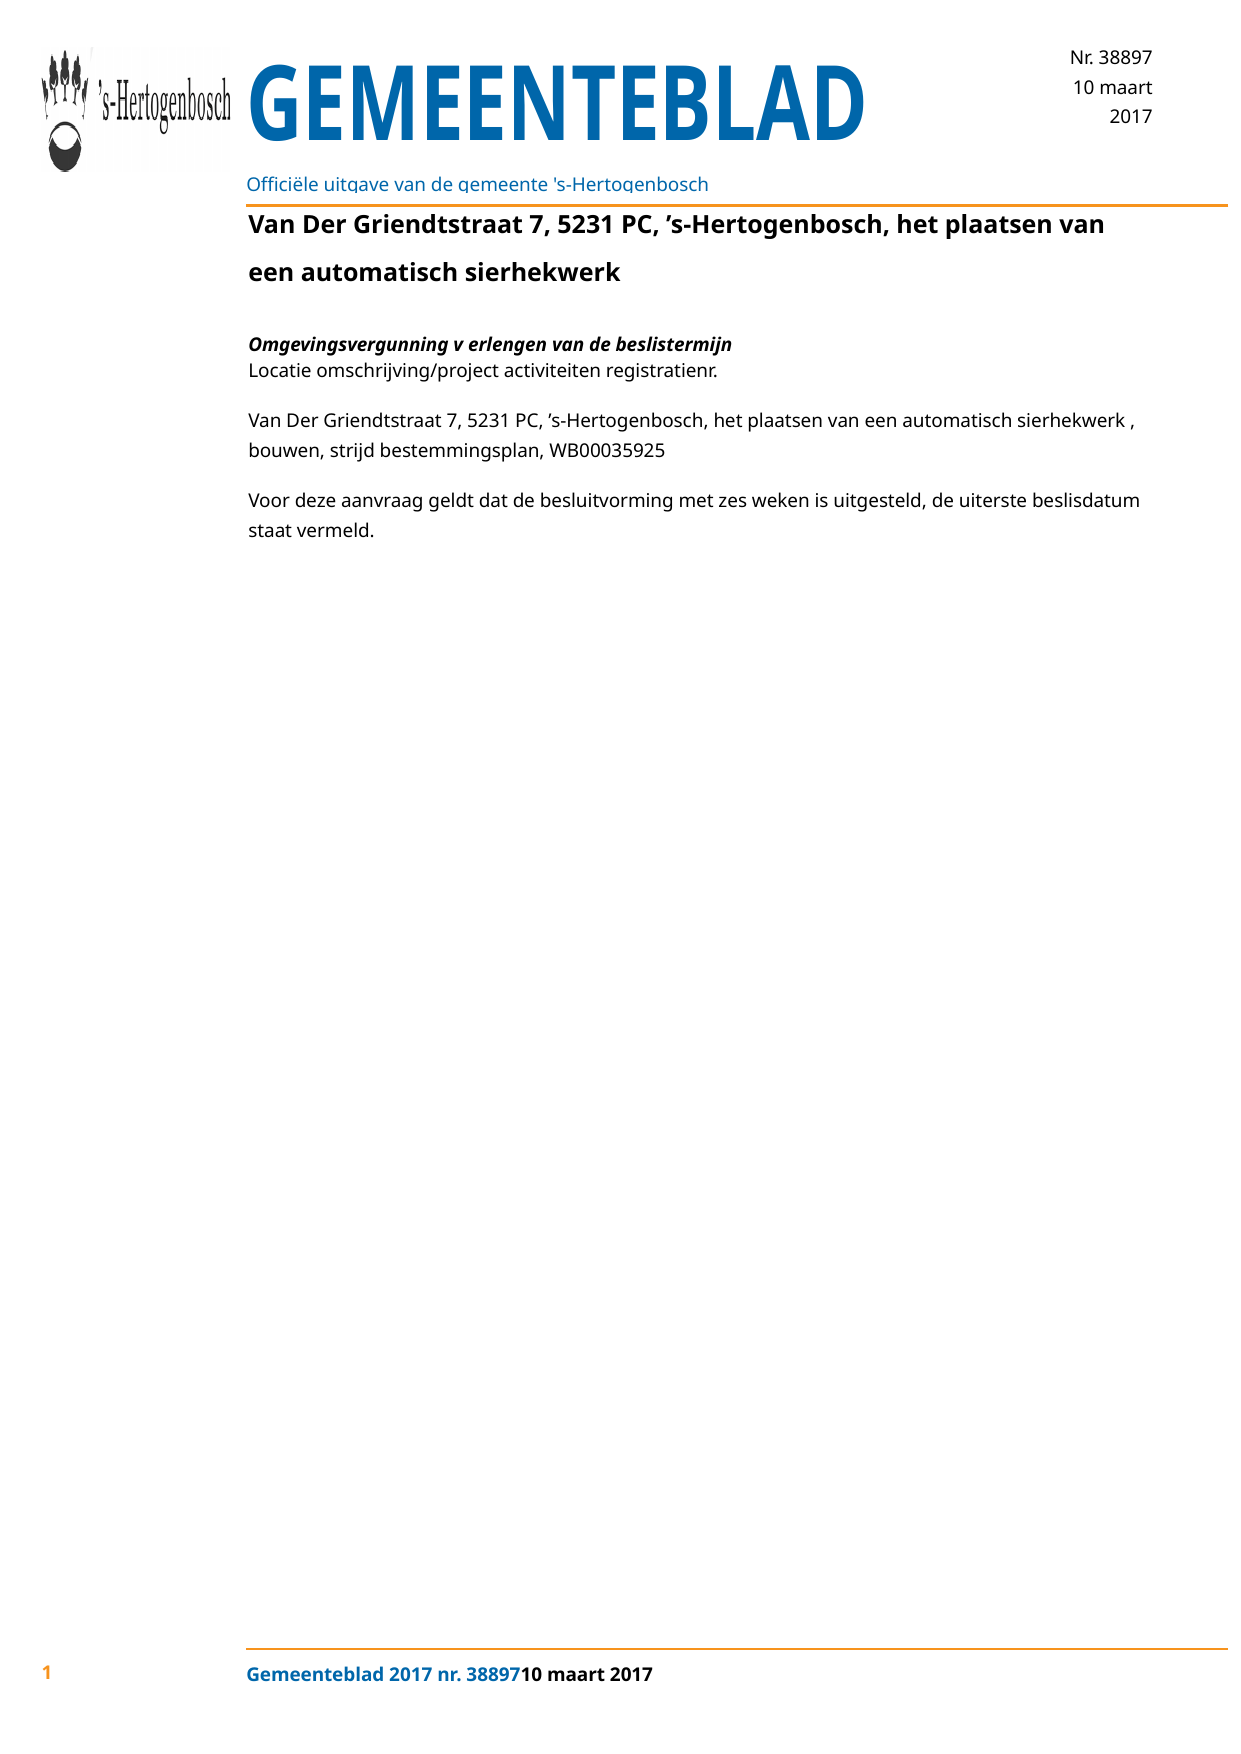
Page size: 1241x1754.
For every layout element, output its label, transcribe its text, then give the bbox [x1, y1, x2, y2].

text Locatie omschrijving/project activiteiten registratienr. [248, 357, 1152, 383]
text Van Der Griendtstraat 7, 5231 PC, ’s-Hertogenbosch, het plaatsen van een automatisch sierhekwerk , bouwen, strijd bestemmingsplan, WB00035925 [248, 408, 1152, 463]
text Van Der Griendtstraat 7, 5231 PC, ’s-Hertogenbosch, het plaatsen van een automatisch sierhekwerk [248, 207, 1152, 288]
picture [41, 47, 231, 172]
text Omgevingsvergunning v erlengen van de beslistermijn [248, 331, 1152, 357]
text Voor deze aanvraag geldt dat de besluitvorming met zes weken is uitgesteld, de uiterste beslisdatum staat vermeld. [248, 488, 1152, 543]
